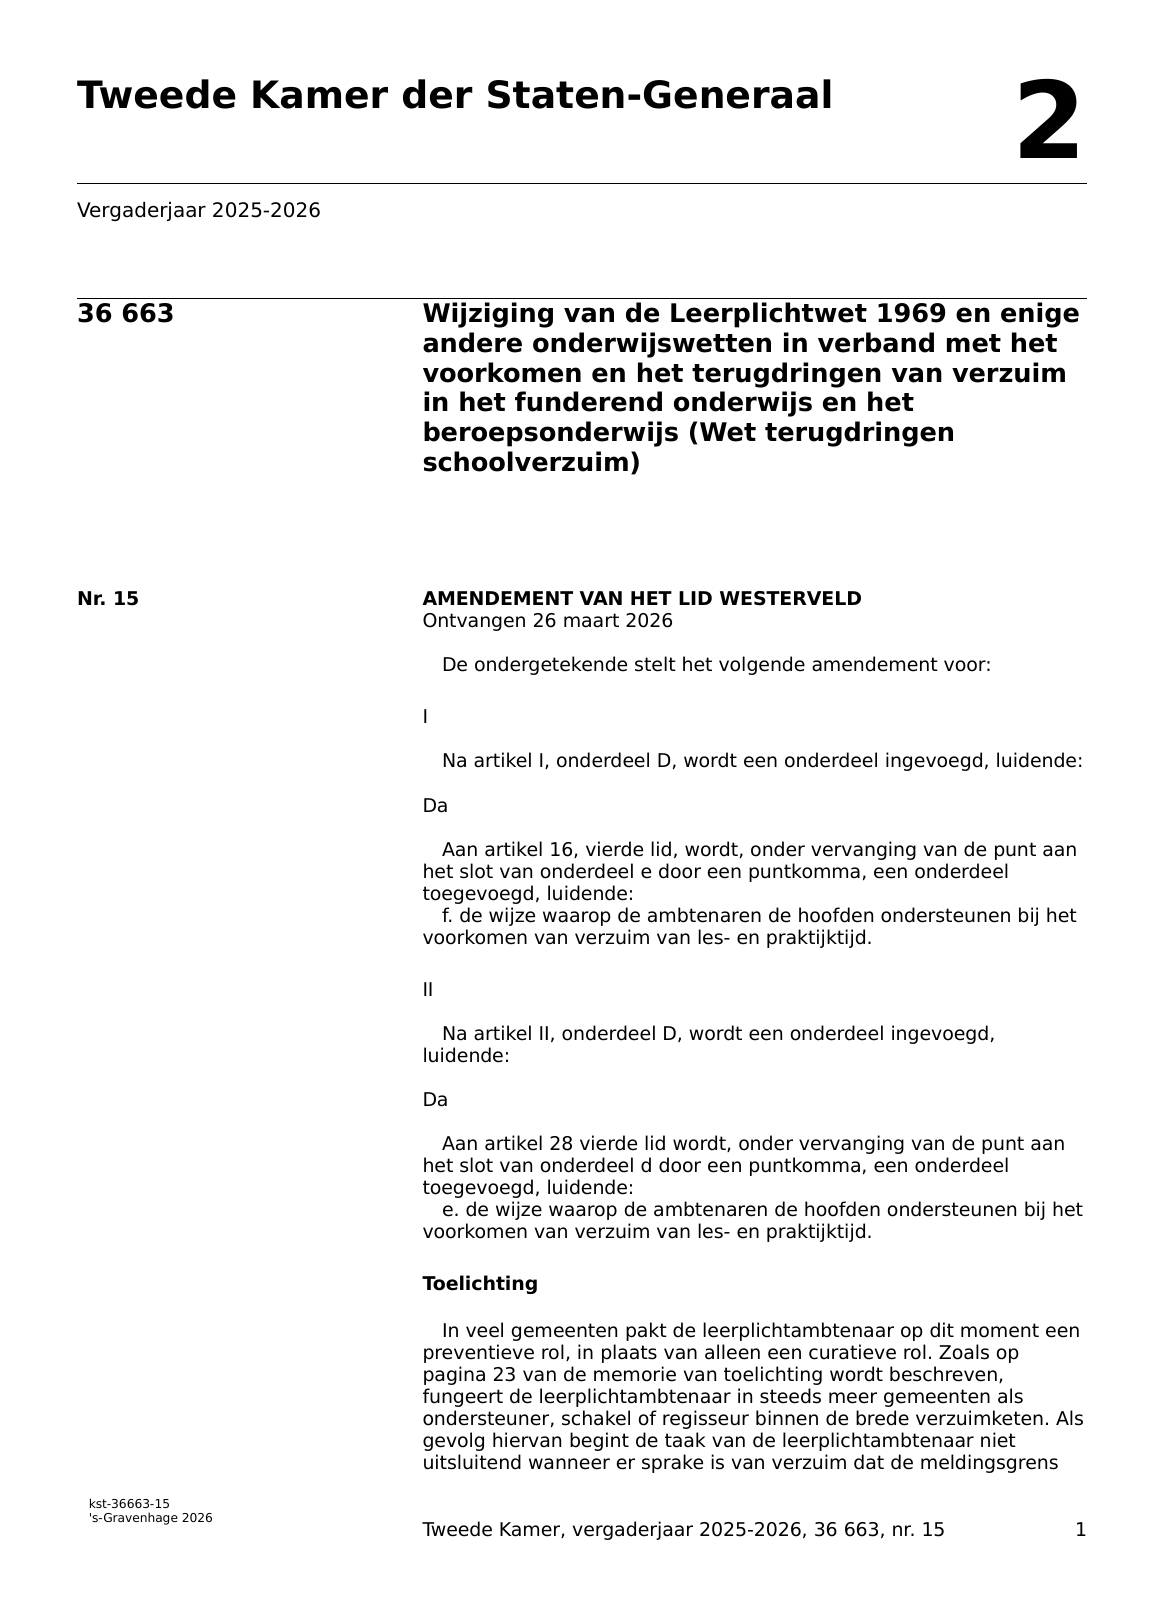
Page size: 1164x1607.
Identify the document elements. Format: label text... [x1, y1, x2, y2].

text Da [422, 794, 1087, 817]
table_cell Vergaderjaar 2025-2026 [77, 184, 1087, 298]
subtitle I [422, 706, 1087, 728]
text e. de wijze waarop de ambtenaren de hoofden ondersteunen bij het voorkomen van verzuim van les- en praktijktijd. [422, 1199, 1087, 1243]
text In veel gemeenten pakt de leerplichtambtenaar op dit moment een preventieve rol, in plaats van alleen een curatieve rol. Zoals op pagina 23 van de memorie van toelichting wordt beschreven, fungeert de leerplichtambtenaar in steeds meer gemeenten als ondersteuner, schakel of regisseur binnen de brede verzuimketen. Als gevolg hiervan begint de taak van de leerplichtambtenaar niet uitsluitend wanneer er sprake is van verzuim dat de meldingsgrens [422, 1320, 1087, 1474]
subtitle II [422, 979, 1087, 1001]
table_header Tweede Kamer der Staten-Generaal [77, 59, 886, 183]
text Da [422, 1089, 1087, 1111]
text 's-Gravenhage 2026 [88, 1511, 323, 1525]
subtitle 36 663 Wijziging van de Leerplichtwet 1969 en enige andere onderwijswetten in verband met het voorkomen en het terugdringen van verzuim in het funderend onderwijs en het beroepsonderwijs (Wet terugdringen schoolverzuim) [77, 299, 1087, 477]
table_header 2 [886, 59, 1087, 183]
text kst-36663-15 [88, 1497, 323, 1511]
text Aan artikel 28 vierde lid wordt, onder vervanging van de punt aan het slot van onderdeel d door een puntkomma, een onderdeel toegevoegd, luidende: [422, 1133, 1087, 1199]
text Aan artikel 16, vierde lid, wordt, onder vervanging van de punt aan het slot van onderdeel e door een puntkomma, een onderdeel toegevoegd, luidende: [422, 839, 1087, 905]
text De ondergetekende stelt het volgende amendement voor: [422, 654, 1087, 676]
text Ontvangen 26 maart 2026 [422, 610, 1087, 632]
text Na artikel II, onderdeel D, wordt een onderdeel ingevoegd, luidende: [422, 1023, 1087, 1067]
subtitle Nr. 15 AMENDEMENT VAN HET LID WESTERVELD [77, 588, 1087, 610]
text Na artikel I, onderdeel D, wordt een onderdeel ingevoegd, luidende: [422, 750, 1087, 772]
subtitle Toelichting [422, 1273, 1087, 1295]
text f. de wijze waarop de ambtenaren de hoofden ondersteunen bij het voorkomen van verzuim van les- en praktijktijd. [422, 905, 1087, 949]
